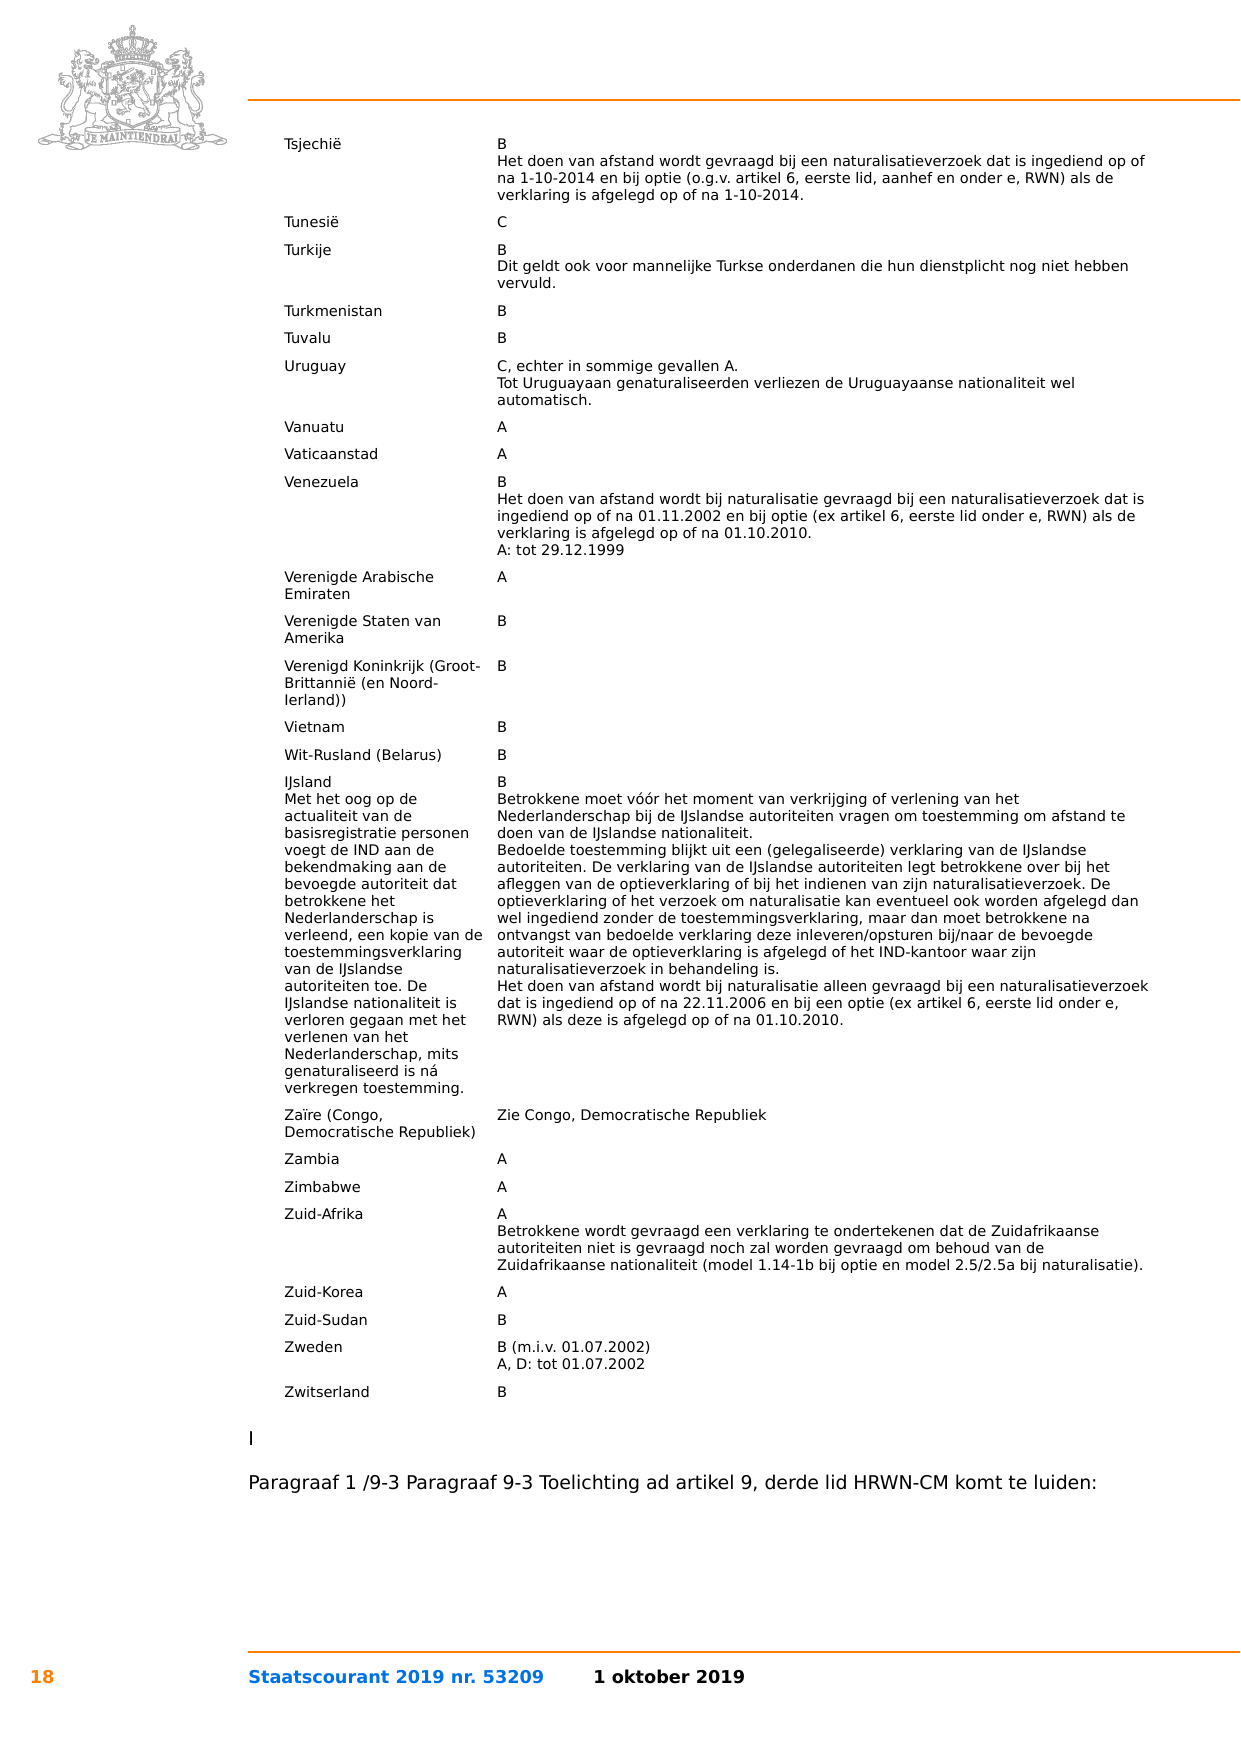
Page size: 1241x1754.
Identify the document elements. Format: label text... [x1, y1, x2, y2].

table_cell B [491, 742, 1163, 768]
table_cell C [491, 209, 1163, 236]
table_cell C, echter in sommige gevallen A. Tot Uruguayaan genaturaliseerden verliezen de Uruguayaanse nationaliteit wel automatisch. [491, 353, 1163, 413]
table_cell A [491, 442, 1163, 468]
table_cell Uruguay [279, 353, 490, 413]
table_cell A Betrokkene wordt gevraagd een verklaring te ondertekenen dat de Zuidafrikaanse autoriteiten niet is gevraagd noch zal worden gevraagd om behoud van de Zuidafrikaanse nationaliteit (model 1.14-1b bij optie en model 2.5/2.5a bij naturalisatie). [491, 1201, 1163, 1279]
table_cell Turkmenistan [279, 298, 490, 324]
table_cell Vaticaanstad [279, 442, 490, 468]
table_cell B [491, 653, 1163, 713]
table_cell Zambia [279, 1147, 490, 1173]
table_cell Venezuela [279, 469, 490, 563]
table_cell Tsjechië [279, 131, 490, 208]
table_cell B Het doen van afstand wordt bij naturalisatie gevraagd bij een naturalisatieverzoek dat is ingediend op of na 01.11.2002 en bij optie (ex artikel 6, eerste lid onder e, RWN) als de verklaring is afgelegd op of na 01.10.2010. A: tot 29.12.1999 [491, 469, 1163, 563]
table_cell A [491, 564, 1163, 608]
table_cell B [491, 1307, 1163, 1333]
table_cell Verenigde Staten van Amerika [279, 609, 490, 652]
table_cell Zuid-Korea [279, 1280, 490, 1306]
table_cell Turkije [279, 237, 490, 297]
table_cell Tunesië [279, 209, 490, 236]
table_cell Vanuatu [279, 414, 490, 441]
table_cell Zimbabwe [279, 1174, 490, 1200]
table_cell Verenigd Koninkrijk (Groot-Brittannië (en Noord-Ierland)) [279, 653, 490, 713]
table_cell Zuid-Afrika [279, 1201, 490, 1279]
table_cell Vietnam [279, 714, 490, 741]
table_cell B (m.i.v. 01.07.2002) A, D: tot 01.07.2002 [491, 1335, 1163, 1378]
table_cell B [491, 298, 1163, 324]
table_cell B [491, 609, 1163, 652]
table_cell Zuid-Sudan [279, 1307, 490, 1333]
table_cell A [491, 414, 1163, 441]
table_cell A [491, 1147, 1163, 1173]
table_cell B [491, 714, 1163, 741]
text Paragraaf 1 /9-3 Paragraaf 9-3 Toelichting ad artikel 9, derde lid HRWN-CM komt te luiden: [248, 1472, 1163, 1494]
table_cell Zwitserland [279, 1379, 490, 1405]
table_cell B Dit geldt ook voor mannelijke Turkse onderdanen die hun dienstplicht nog niet hebben vervuld. [491, 237, 1163, 297]
table_cell IJsland Met het oog op de actualiteit van de basisregistratie personen voegt de IND aan de bekendmaking aan de bevoegde autoriteit dat betrokkene het Nederlanderschap is verleend, een kopie van de toestemmingsverklaring van de IJslandse autoriteiten toe. De IJslandse nationaliteit is verloren gegaan met het verlenen van het Nederlanderschap, mits genaturaliseerd is ná verkregen toestemming. [279, 769, 490, 1101]
table_cell A [491, 1280, 1163, 1306]
table_cell B [491, 325, 1163, 352]
table_cell Zaïre (Congo, Democratische Republiek) [279, 1102, 490, 1146]
text I [248, 1428, 1163, 1450]
table_cell B Het doen van afstand wordt gevraagd bij een naturalisatieverzoek dat is ingediend op of na 1-10-2014 en bij optie (o.g.v. artikel 6, eerste lid, aanhef en onder e, RWN) als de verklaring is afgelegd op of na 1-10-2014. [491, 131, 1163, 208]
picture [38, 25, 227, 150]
table_cell Zweden [279, 1335, 490, 1378]
table_cell Tuvalu [279, 325, 490, 352]
table_cell Wit-Rusland (Belarus) [279, 742, 490, 768]
table_cell B Betrokkene moet vóór het moment van verkrijging of verlening van het Nederlanderschap bij de IJslandse autoriteiten vragen om toestemming om afstand te doen van de IJslandse nationaliteit. Bedoelde toestemming blijkt uit een (gelegaliseerde) verklaring van de IJslandse autoriteiten. De verklaring van de IJslandse autoriteiten legt betrokkene over bij het afleggen van de optieverklaring of bij het indienen van zijn naturalisatieverzoek. De optieverklaring of het verzoek om naturalisatie kan eventueel ook worden afgelegd dan wel ingediend zonder de toestemmingsverklaring, maar dan moet betrokkene na ontvangst van bedoelde verklaring deze inleveren/opsturen bij/naar de bevoegde autoriteit waar de optieverklaring is afgelegd of het IND-kantoor waar zijn naturalisatieverzoek in behandeling is. Het doen van afstand wordt bij naturalisatie alleen gevraagd bij een naturalisatieverzoek dat is ingediend op of na 22.11.2006 en bij een optie (ex artikel 6, eerste lid onder e, RWN) als deze is afgelegd op of na 01.10.2010. [491, 769, 1163, 1101]
table_cell Verenigde Arabische Emiraten [279, 564, 490, 608]
table_cell A [491, 1174, 1163, 1200]
table_cell B [491, 1379, 1163, 1405]
table_cell Zie Congo, Democratische Republiek [491, 1102, 1163, 1146]
